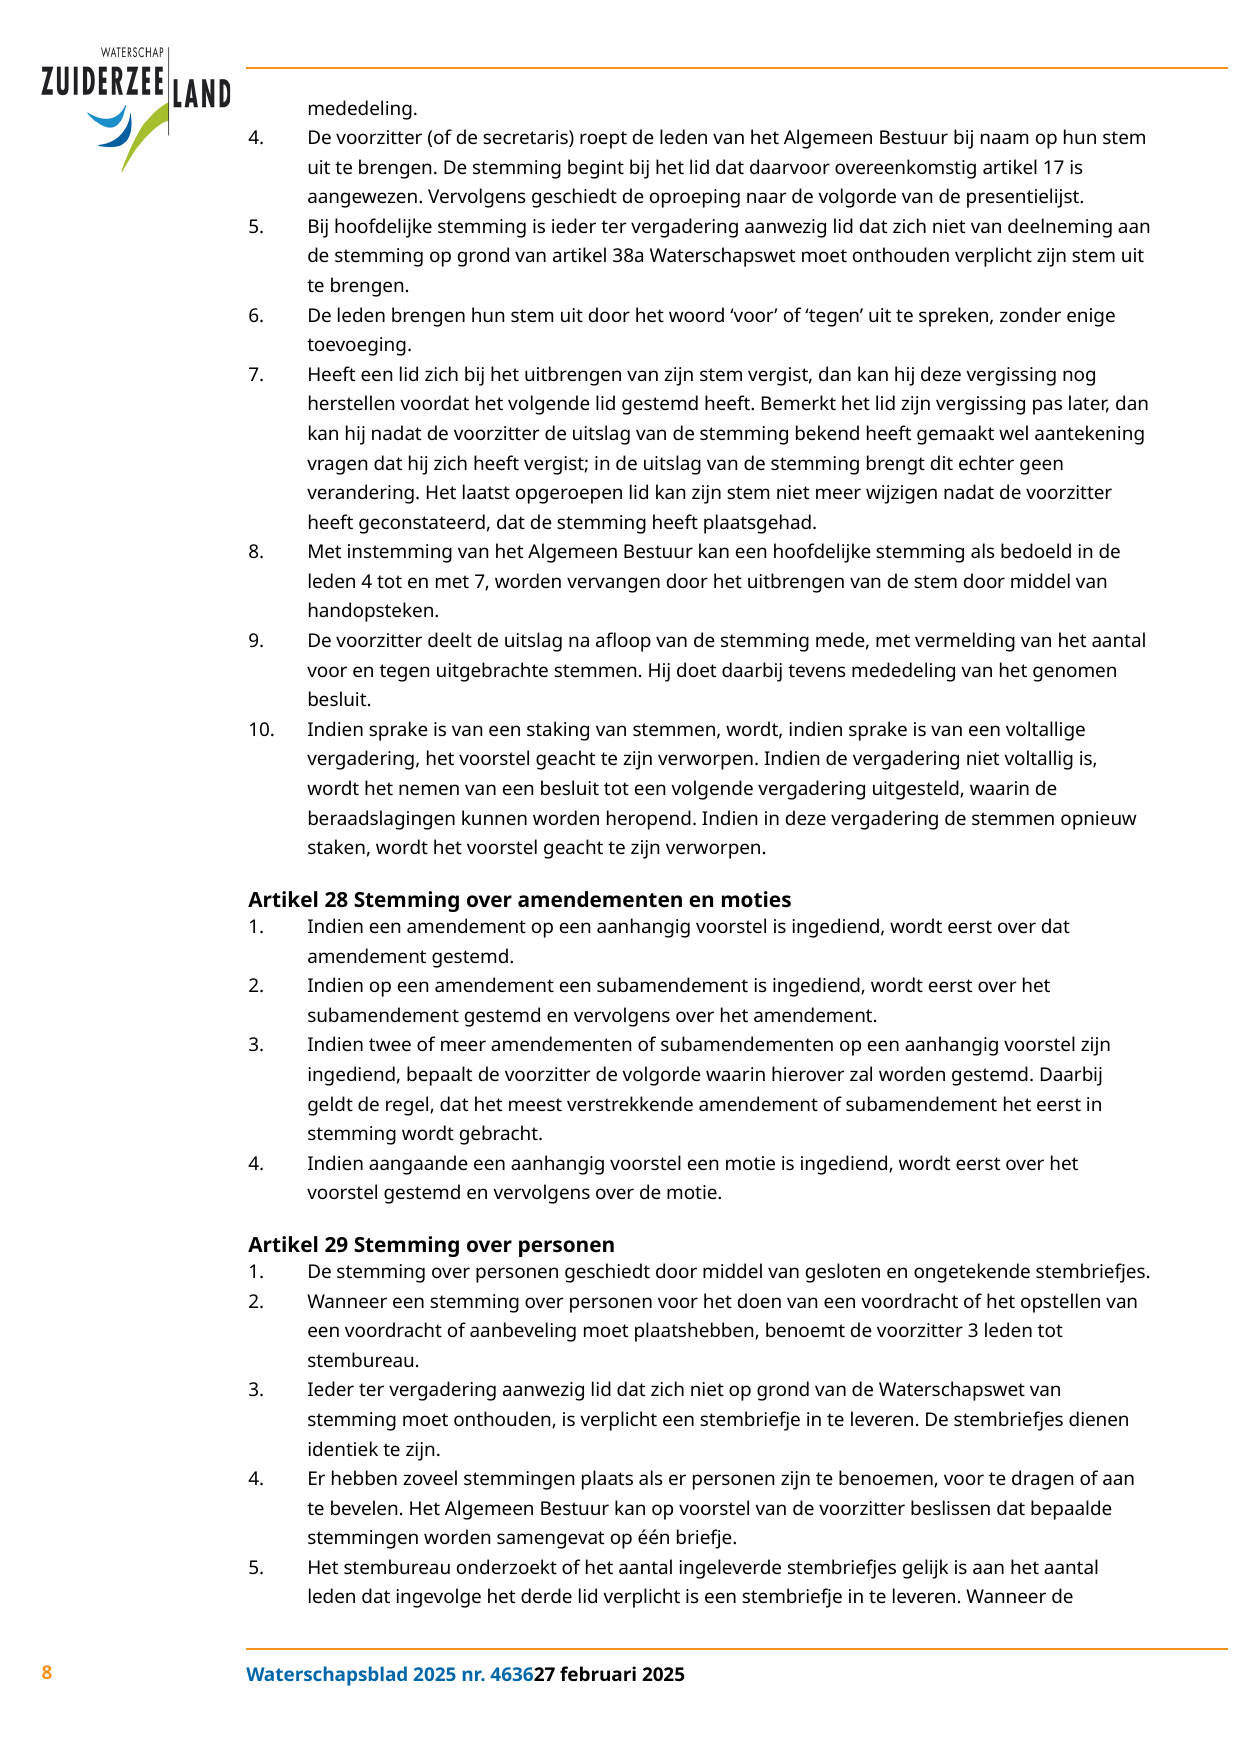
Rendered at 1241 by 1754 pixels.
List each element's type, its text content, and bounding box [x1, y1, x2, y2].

list Indien op een amendement een subamendement is ingediend, wordt eerst over het subamendement gestemd en vervolgens over het amendement. [248, 972, 1152, 1028]
list Indien een amendement op een aanhangig voorstel is ingediend, wordt eerst over dat amendement gestemd. [248, 913, 1152, 968]
list Met instemming van het Algemeen Bestuur kan een hoofdelijke stemming als bedoeld in de leden 4 tot en met 7, worden vervangen door het uitbrengen van de stem door middel van handopsteken. [248, 538, 1152, 623]
list Indien aangaande een aanhangig voorstel een motie is ingediend, wordt eerst over het voorstel gestemd en vervolgens over de motie. [248, 1150, 1152, 1205]
list mededeling. [248, 95, 1152, 121]
list Er hebben zoveel stemmingen plaats als er personen zijn te benoemen, voor te dragen of aan te bevelen. Het Algemeen Bestuur kan op voorstel van de voorzitter beslissen dat bepaalde stemmingen worden samengevat op één briefje. [248, 1465, 1152, 1550]
text Artikel 28 Stemming over amendementen en moties [248, 885, 1152, 913]
picture [41, 47, 231, 172]
list Wanneer een stemming over personen voor het doen van een voordracht of het opstellen van een voordracht of aanbeveling moet plaatshebben, benoemt de voorzitter 3 leden tot stembureau. [248, 1288, 1152, 1373]
list De voorzitter (of de secretaris) roept de leden van het Algemeen Bestuur bij naam op hun stem uit te brengen. De stemming begint bij het lid dat daarvoor overeenkomstig artikel 17 is aangewezen. Vervolgens geschiedt de oproeping naar de volgorde van de presentielijst. [248, 124, 1152, 209]
list Indien twee of meer amendementen of subamendementen op een aanhangig voorstel zijn ingediend, bepaalt de voorzitter de volgorde waarin hierover zal worden gestemd. Daarbij geldt de regel, dat het meest verstrekkende amendement of subamendement het eerst in stemming wordt gebracht. [248, 1032, 1152, 1146]
list Het stembureau onderzoekt of het aantal ingeleverde stembriefjes gelijk is aan het aantal leden dat ingevolge het derde lid verplicht is een stembriefje in te leveren. Wanneer de [248, 1554, 1152, 1609]
text Artikel 29 Stemming over personen [248, 1230, 1152, 1258]
list Indien sprake is van een staking van stemmen, wordt, indien sprake is van een voltallige vergadering, het voorstel geacht te zijn verworpen. Indien de vergadering niet voltallig is, wordt het nemen van een besluit tot een volgende vergadering uitgesteld, waarin de beraadslagingen kunnen worden heropend. Indien in deze vergadering de stemmen opnieuw staken, wordt het voorstel geacht te zijn verworpen. [248, 716, 1152, 860]
list De voorzitter deelt de uitslag na afloop van de stemming mede, met vermelding van het aantal voor en tegen uitgebrachte stemmen. Hij doet daarbij tevens mededeling van het genomen besluit. [248, 627, 1152, 712]
list Heeft een lid zich bij het uitbrengen van zijn stem vergist, dan kan hij deze vergissing nog herstellen voordat het volgende lid gestemd heeft. Bemerkt het lid zijn vergissing pas later, dan kan hij nadat de voorzitter de uitslag van de stemming bekend heeft gemaakt wel aantekening vragen dat hij zich heeft vergist; in de uitslag van de stemming brengt dit echter geen verandering. Het laatst opgeroepen lid kan zijn stem niet meer wijzigen nadat de voorzitter heeft geconstateerd, dat de stemming heeft plaatsgehad. [248, 361, 1152, 535]
list Ieder ter vergadering aanwezig lid dat zich niet op grond van de Waterschapswet van stemming moet onthouden, is verplicht een stembriefje in te leveren. De stembriefjes dienen identiek te zijn. [248, 1377, 1152, 1462]
list De leden brengen hun stem uit door het woord ‘voor’ of ‘tegen’ uit te spreken, zonder enige toevoeging. [248, 302, 1152, 357]
list Bij hoofdelijke stemming is ieder ter vergadering aanwezig lid dat zich niet van deelneming aan de stemming op grond van artikel 38a Waterschapswet moet onthouden verplicht zijn stem uit te brengen. [248, 213, 1152, 298]
list De stemming over personen geschiedt door middel van gesloten en ongetekende stembriefjes. [248, 1258, 1152, 1284]
